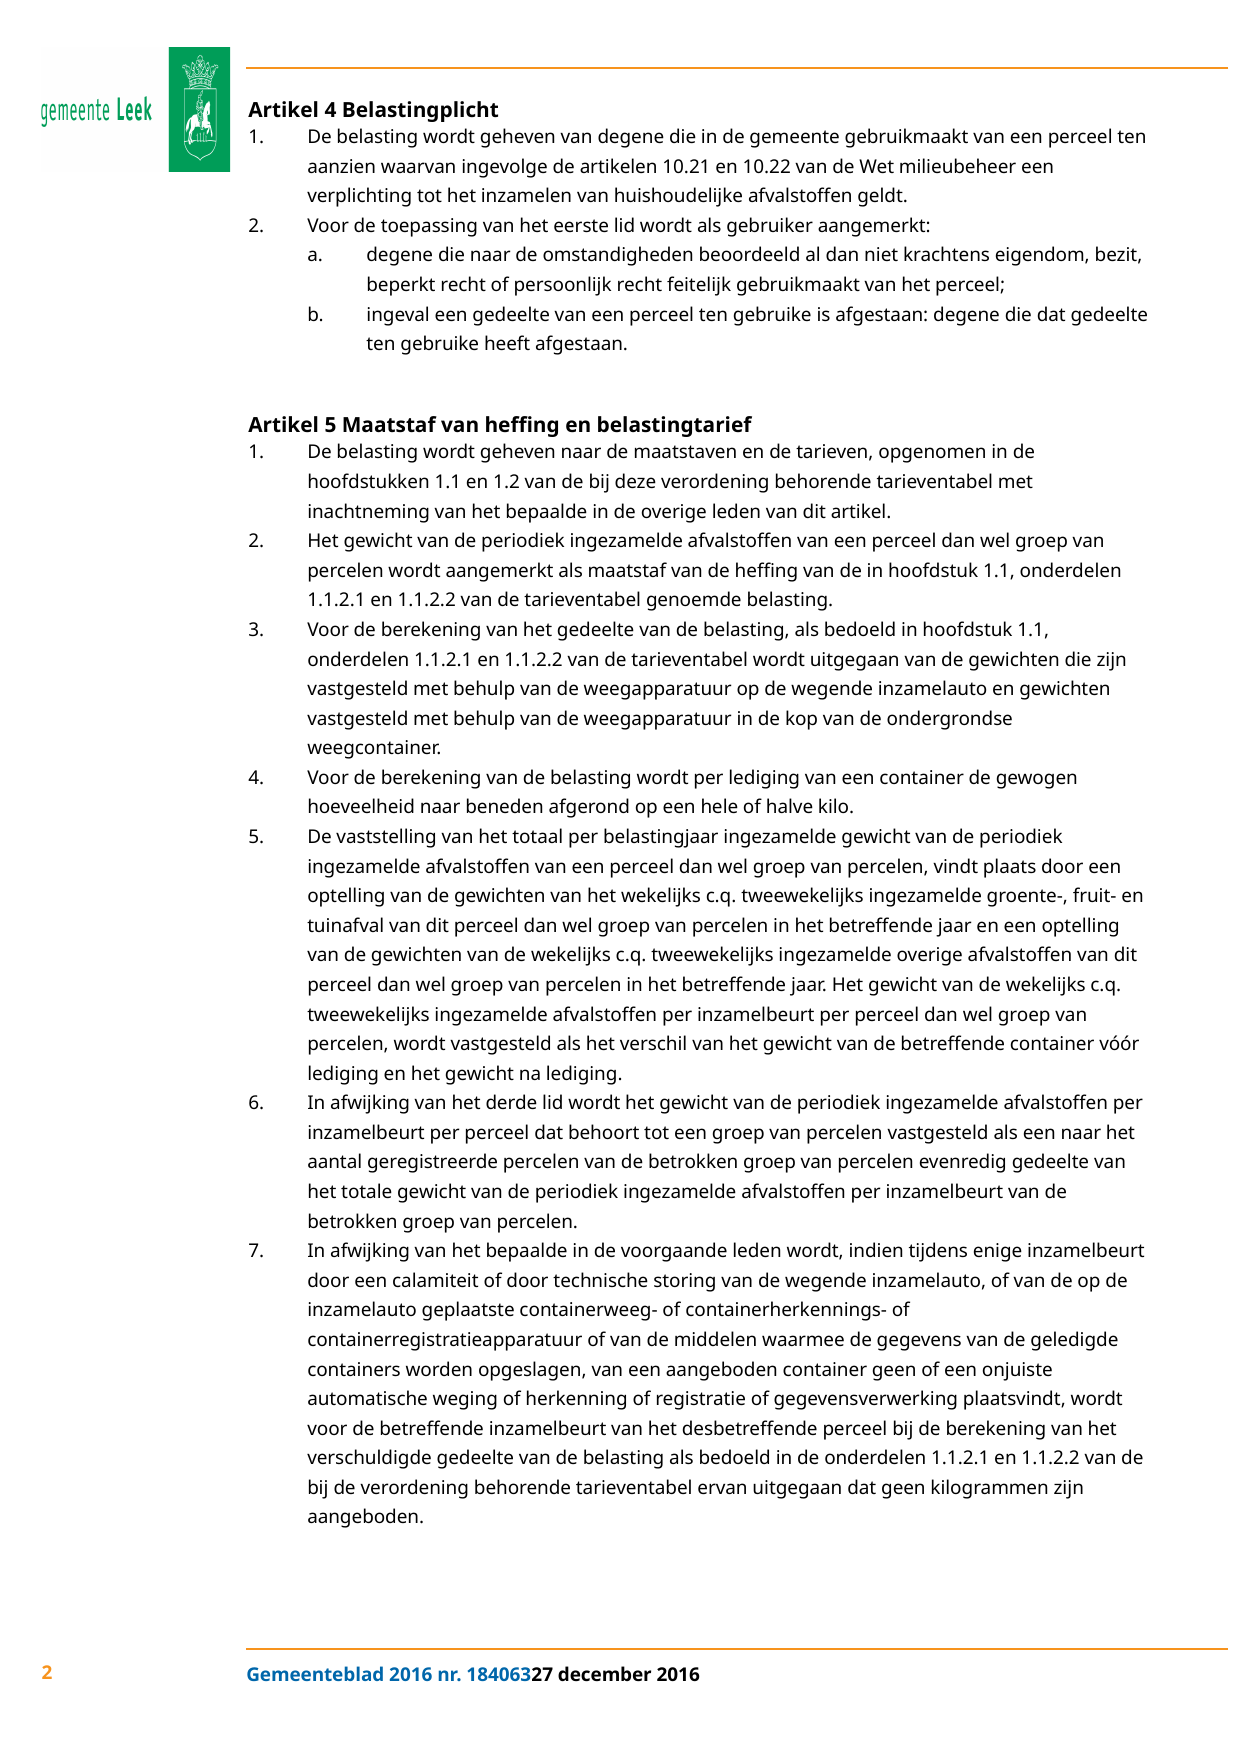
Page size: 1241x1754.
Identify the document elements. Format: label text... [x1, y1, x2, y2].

list Voor de toepassing van het eerste lid wordt als gebruiker aangemerkt: [248, 212, 1152, 238]
picture [41, 47, 231, 172]
list In afwijking van het derde lid wordt het gewicht van de periodiek ingezamelde afvalstoffen per inzamelbeurt per perceel dat behoort tot een groep van percelen vastgesteld als een naar het aantal geregistreerde percelen van de betrokken groep van percelen evenredig gedeelte van het totale gewicht van de periodiek ingezamelde afvalstoffen per inzamelbeurt van de betrokken groep van percelen. [248, 1089, 1152, 1234]
list Voor de berekening van de belasting wordt per lediging van een container de gewogen hoeveelheid naar beneden afgerond op een hele of halve kilo. [248, 764, 1152, 819]
list De belasting wordt geheven van degene die in de gemeente gebruikmaakt van een perceel ten aanzien waarvan ingevolge de artikelen 10.21 en 10.22 van de Wet milieubeheer een verplichting tot het inzamelen van huishoudelijke afvalstoffen geldt. [248, 123, 1152, 208]
list De belasting wordt geheven naar de maatstaven en de tarieven, opgenomen in de hoofdstukken 1.1 en 1.2 van de bij deze verordening behorende tarieventabel met inachtneming van het bepaalde in de overige leden van dit artikel. [248, 439, 1152, 524]
text Artikel 5 Maatstaf van heffing en belastingtarief [248, 410, 1152, 439]
list In afwijking van het bepaalde in de voorgaande leden wordt, indien tijdens enige inzamelbeurt door een calamiteit of door technische storing van de wegende inzamelauto, of van de op de inzamelauto geplaatste containerweeg- of containerherkennings- of containerregistratieapparatuur of van de middelen waarmee de gegevens van de geledigde containers worden opgeslagen, van een aangeboden container geen of een onjuiste automatische weging of herkenning of registratie of gegevensverwerking plaatsvindt, wordt voor de betreffende inzamelbeurt van het desbetreffende perceel bij de berekening van het verschuldigde gedeelte van de belasting als bedoeld in de onderdelen 1.1.2.1 en 1.1.2.2 van de bij de verordening behorende tarieventabel ervan uitgegaan dat geen kilogrammen zijn aangeboden. [248, 1237, 1152, 1529]
list De vaststelling van het totaal per belastingjaar ingezamelde gewicht van de periodiek ingezamelde afvalstoffen van een perceel dan wel groep van percelen, vindt plaats door een optelling van de gewichten van het wekelijks c.q. tweewekelijks ingezamelde groente-, fruit- en tuinafval van dit perceel dan wel groep van percelen in het betreffende jaar en een optelling van de gewichten van de wekelijks c.q. tweewekelijks ingezamelde overige afvalstoffen van dit perceel dan wel groep van percelen in het betreffende jaar. Het gewicht van de wekelijks c.q. tweewekelijks ingezamelde afvalstoffen per inzamelbeurt per perceel dan wel groep van percelen, wordt vastgesteld als het verschil van het gewicht van de betreffende container vóór lediging en het gewicht na lediging. [248, 823, 1152, 1086]
text Artikel 4 Belastingplicht [248, 95, 1152, 123]
list Voor de berekening van het gedeelte van de belasting, als bedoeld in hoofdstuk 1.1, onderdelen 1.1.2.1 en 1.1.2.2 van de tarieventabel wordt uitgegaan van de gewichten die zijn vastgesteld met behulp van de weegapparatuur op de wegende inzamelauto en gewichten vastgesteld met behulp van de weegapparatuur in de kop van de ondergrondse weegcontainer. [248, 616, 1152, 760]
list ingeval een gedeelte van een perceel ten gebruike is afgestaan: degene die dat gedeelte ten gebruike heeft afgestaan. [307, 301, 1152, 356]
list degene die naar de omstandigheden beoordeeld al dan niet krachtens eigendom, bezit, beperkt recht of persoonlijk recht feitelijk gebruikmaakt van het perceel; [307, 242, 1152, 297]
list Het gewicht van de periodiek ingezamelde afvalstoffen van een perceel dan wel groep van percelen wordt aangemerkt als maatstaf van de heffing van de in hoofdstuk 1.1, onderdelen 1.1.2.1 en 1.1.2.2 van de tarieventabel genoemde belasting. [248, 527, 1152, 612]
